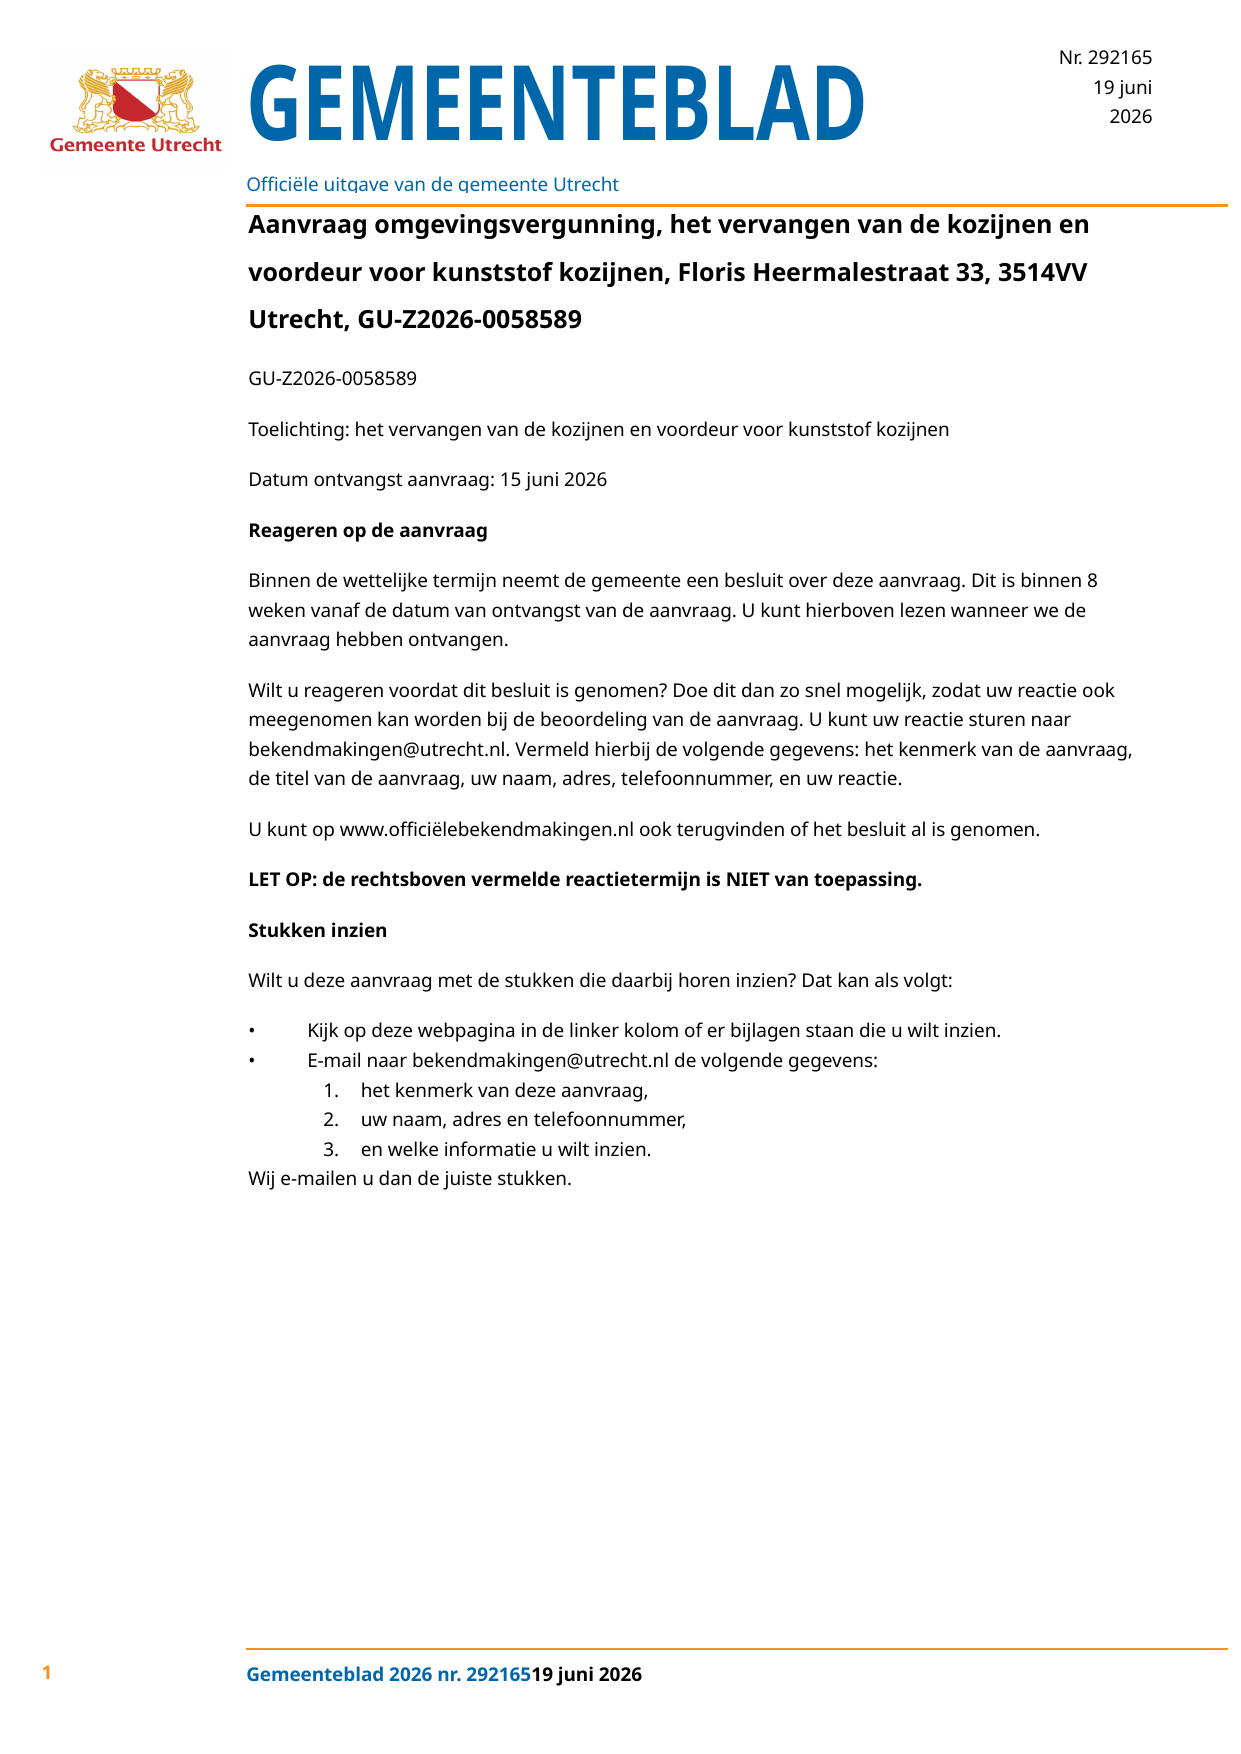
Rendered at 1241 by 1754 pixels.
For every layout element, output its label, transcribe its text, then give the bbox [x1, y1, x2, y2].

text Binnen de wettelijke termijn neemt de gemeente een besluit over deze aanvraag. Dit is binnen 8 weken vanaf de datum van ontvangst van de aanvraag. U kunt hierboven lezen wanneer we de aanvraag hebben ontvangen. [248, 567, 1152, 652]
picture [41, 47, 231, 172]
text Wij e-mailen u dan de juiste stukken. [248, 1166, 1152, 1191]
text Reageren op de aanvraag [248, 517, 1152, 542]
list Kijk op deze webpagina in de linker kolom of er bijlagen staan die u wilt inzien. [248, 1018, 1152, 1043]
text Datum ontvangst aanvraag: 15 juni 2026 [248, 466, 1152, 492]
text Toelichting: het vervangen van de kozijnen en voordeur voor kunststof kozijnen [248, 416, 1152, 442]
list en welke informatie u wilt inzien. [323, 1136, 1152, 1162]
text Aanvraag omgevingsvergunning, het vervangen van de kozijnen en voordeur voor kunststof kozijnen, Floris Heermalestraat 33, 3514VV Utrecht, GU-Z2026-0058589 [248, 207, 1152, 336]
text Stukken inzien [248, 917, 1152, 942]
list uw naam, adres en telefoonnummer, [323, 1106, 1152, 1132]
text Wilt u reageren voordat dit besluit is genomen? Doe dit dan zo snel mogelijk, zodat uw reactie ook meegenomen kan worden bij de beoordeling van de aanvraag. U kunt uw reactie sturen naar bekendmakingen@utrecht.nl. Vermeld hierbij de volgende gegevens: het kenmerk van de aanvraag, de titel van de aanvraag, uw naam, adres, telefoonnummer, en uw reactie. [248, 677, 1152, 791]
list E-mail naar bekendmakingen@utrecht.nl de volgende gegevens: [248, 1047, 1152, 1073]
text LET OP: de rechtsboven vermelde reactietermijn is NIET van toepassing. [248, 866, 1152, 892]
text GU-Z2026-0058589 [248, 366, 1152, 391]
text U kunt op www.officiëlebekendmakingen.nl ook terugvinden of het besluit al is genomen. [248, 816, 1152, 842]
text Wilt u deze aanvraag met de stukken die daarbij horen inzien? Dat kan als volgt: [248, 967, 1152, 993]
list het kenmerk van deze aanvraag, [323, 1077, 1152, 1102]
